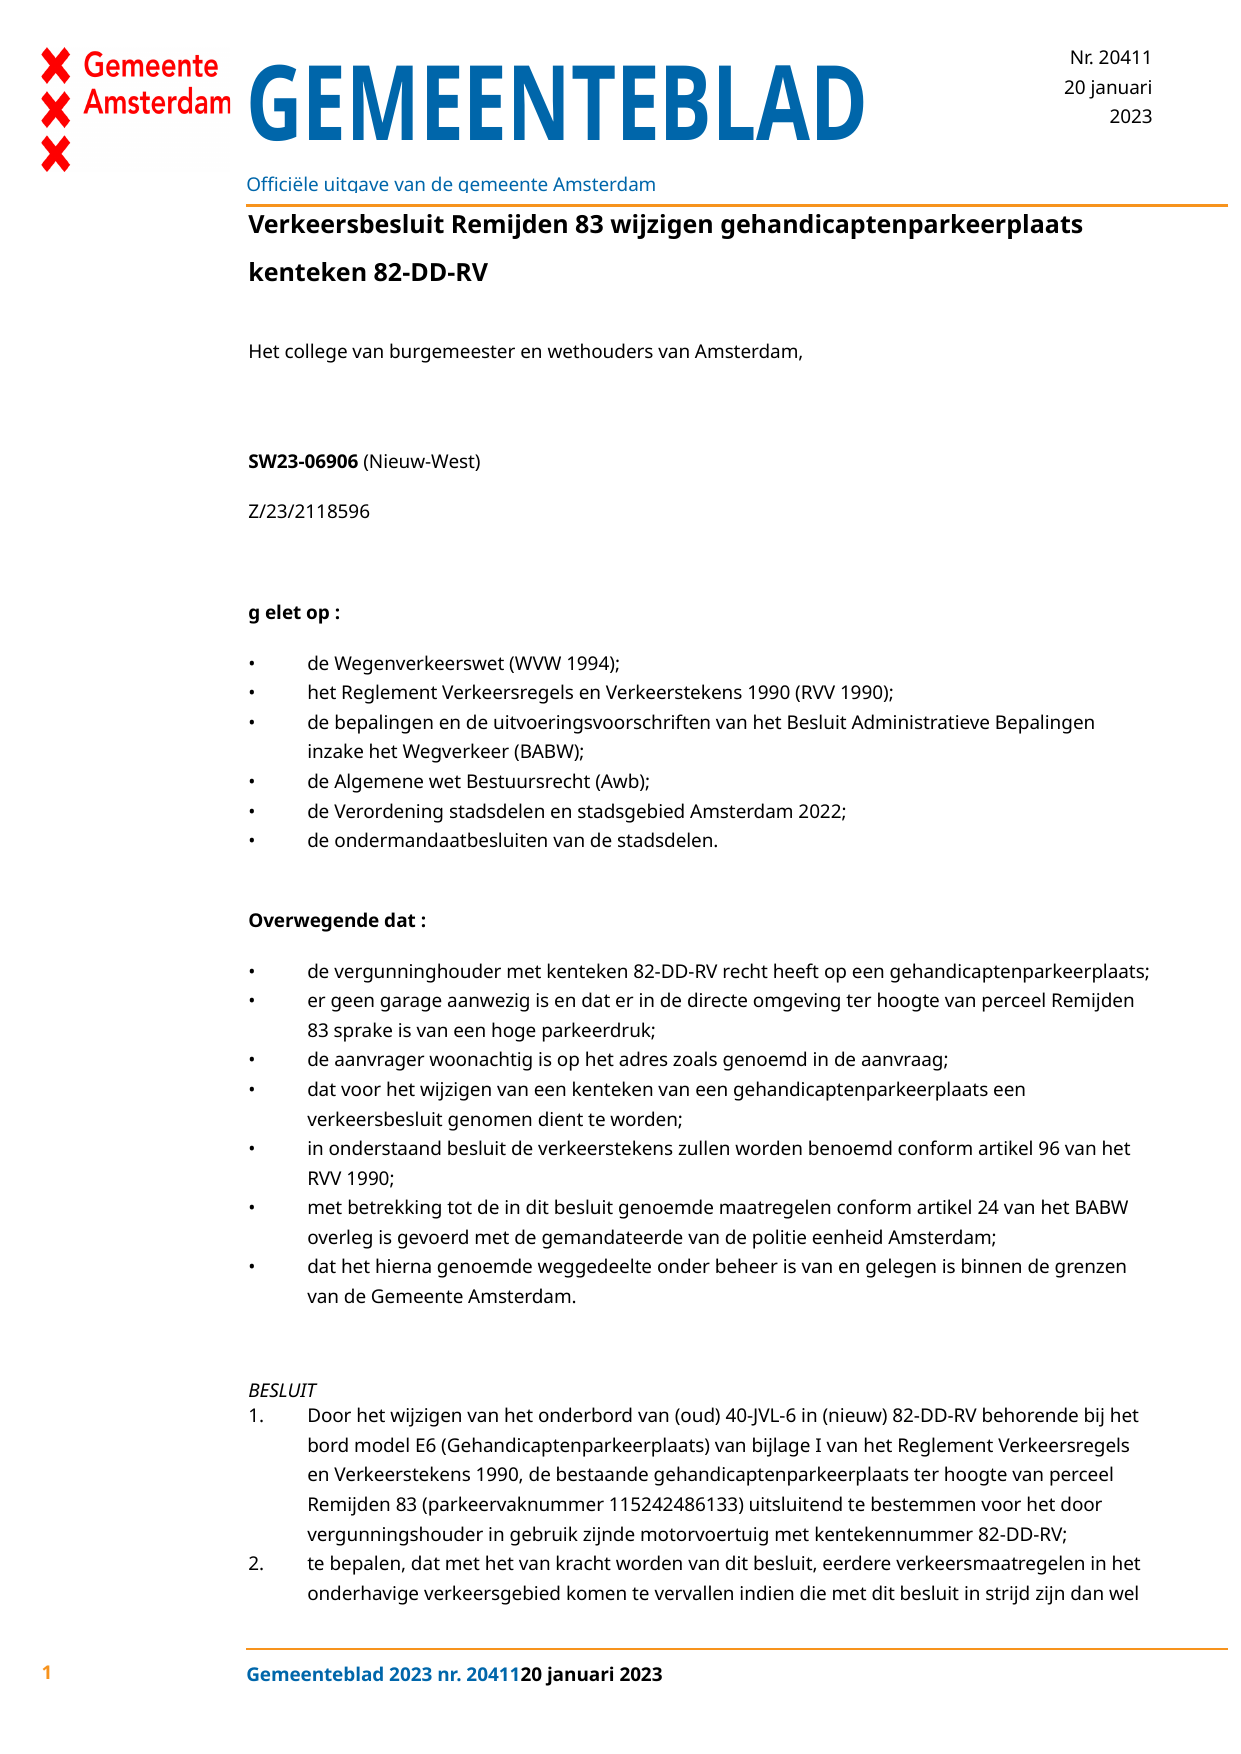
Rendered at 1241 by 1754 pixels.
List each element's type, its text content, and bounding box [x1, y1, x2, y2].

text Verkeersbesluit Remijden 83 wijzigen gehandicaptenparkeerplaats kenteken 82-DD-RV [248, 207, 1152, 288]
list in onderstaand besluit de verkeerstekens zullen worden benoemd conform artikel 96 van het RVV 1990; [248, 1135, 1152, 1191]
list dat voor het wijzigen van een kenteken van een gehandicaptenparkeerplaats een verkeersbesluit genomen dient te worden; [248, 1076, 1152, 1131]
picture [41, 47, 231, 172]
list te bepalen, dat met het van kracht worden van dit besluit, eerdere verkeersmaatregelen in het onderhavige verkeersgebied komen te vervallen indien die met dit besluit in strijd zijn dan wel [248, 1550, 1152, 1606]
list met betrekking tot de in dit besluit genoemde maatregelen conform artikel 24 van het BABW overleg is gevoerd met de gemandateerde van de politie eenheid Amsterdam; [248, 1194, 1152, 1250]
list het Reglement Verkeersregels en Verkeerstekens 1990 (RVV 1990); [248, 679, 1152, 705]
list de ondermandaatbesluiten van de stadsdelen. [248, 827, 1152, 853]
list Door het wijzigen van het onderbord van (oud) 40-JVL-6 in (nieuw) 82-DD-RV behorende bij het bord model E6 (Gehandicaptenparkeerplaats) van bijlage I van het Reglement Verkeersregels en Verkeerstekens 1990, de bestaande gehandicaptenparkeerplaats ter hoogte van perceel Remijden 83 (parkeervaknummer 115242486133) uitsluitend te bestemmen voor het door vergunningshouder in gebruik zijnde motorvoertuig met kentekennummer 82-DD-RV; [248, 1402, 1152, 1547]
text BESLUIT [248, 1377, 1152, 1402]
text Z/23/2118596 [248, 499, 1152, 524]
list de aanvrager woonachtig is op het adres zoals genoemd in de aanvraag; [248, 1047, 1152, 1072]
list de bepalingen en de uitvoeringsvoorschriften van het Besluit Administratieve Bepalingen inzake het Wegverkeer (BABW); [248, 709, 1152, 764]
list er geen garage aanwezig is en dat er in de directe omgeving ter hoogte van perceel Remijden 83 sprake is van een hoge parkeerdruk; [248, 987, 1152, 1043]
list de Wegenverkeerswet (WVW 1994); [248, 650, 1152, 676]
list de Verordening stadsdelen en stadsgebied Amsterdam 2022; [248, 798, 1152, 823]
text Overwegende dat : [248, 907, 1152, 933]
text g elet op : [248, 599, 1152, 625]
list de vergunninghouder met kenteken 82-DD-RV recht heeft op een gehandicaptenparkeerplaats; [248, 958, 1152, 983]
list de Algemene wet Bestuursrecht (Awb); [248, 768, 1152, 794]
text SW23-06906 (Nieuw-West) [248, 448, 1152, 474]
text Het college van burgemeester en wethouders van Amsterdam, [248, 339, 1152, 364]
list dat het hierna genoemde weggedeelte onder beheer is van en gelegen is binnen de grenzen van de Gemeente Amsterdam. [248, 1254, 1152, 1309]
